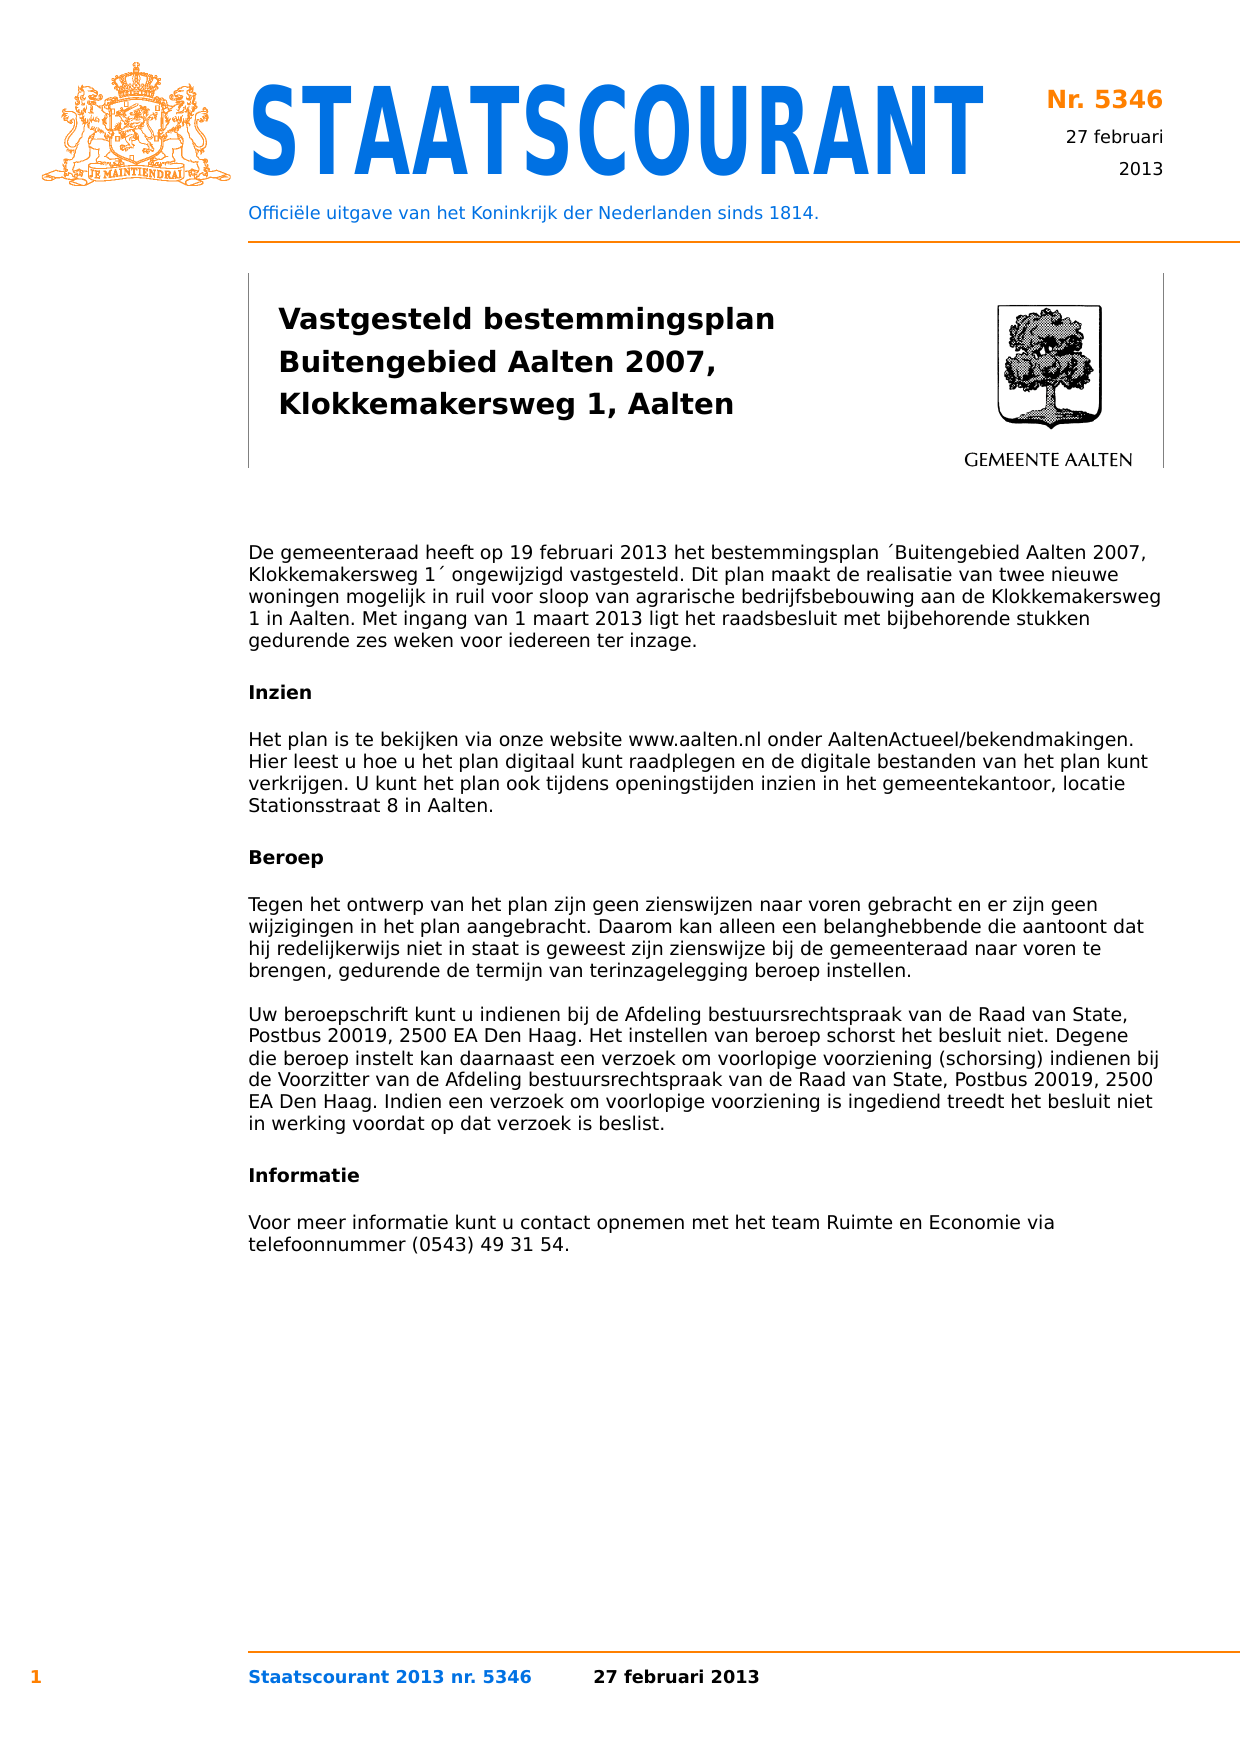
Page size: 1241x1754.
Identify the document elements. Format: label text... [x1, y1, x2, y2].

table_cell Officiële uitgave van het Koninkrijk der Nederlanden sinds 1814. [248, 203, 1240, 241]
table_header STAATSCOURANT [248, 62, 998, 203]
table_header Nr. 5346 [998, 62, 1240, 121]
picture [41, 62, 231, 186]
subtitle Informatie [248, 1165, 1163, 1187]
text Het plan is te bekijken via onze website www.aalten.nl onder AaltenActueel/bekendmakingen. Hier leest u hoe u het plan digitaal kunt raadplegen en de digitale bestanden van het plan kunt verkrijgen. U kunt het plan ook tijdens openingstijden inzien in het gemeentekantoor, locatie Stationsstraat 8 in Aalten. [248, 729, 1163, 817]
table_header [25, 62, 248, 241]
text Uw beroepschrift kunt u indienen bij de Afdeling bestuursrechtspraak van de Raad van State, Postbus 20019, 2500 EA Den Haag. Het instellen van beroep schorst het besluit niet. Degene die beroep instelt kan daarnaast een verzoek om voorlopige voorziening (schorsing) indienen bij de Voorzitter van de Afdeling bestuursrechtspraak van de Raad van State, Postbus 20019, 2500 EA Den Haag. Indien een verzoek om voorlopige voorziening is ingediend treedt het besluit niet in werking voordat op dat verzoek is beslist. [248, 1003, 1163, 1135]
text De gemeenteraad heeft op 19 februari 2013 het bestemmingsplan ´Buitengebied Aalten 2007, Klokkemakersweg 1´ ongewijzigd vastgesteld. Dit plan maakt de realisatie van twee nieuwe woningen mogelijk in ruil voor sloop van agrarische bedrijfsbebouwing aan de Klokkemakersweg 1 in Aalten. Met ingang van 1 maart 2013 ligt het raadsbesluit met bijbehorende stukken gedurende zes weken voor iedereen ter inzage. [248, 542, 1163, 652]
table_cell 27 februari [998, 121, 1240, 153]
subtitle Vastgesteld bestemmingsplan Buitengebied Aalten 2007, Klokkemakersweg 1, Aalten [249, 273, 1163, 468]
picture [962, 302, 1134, 468]
text Tegen het ontwerp van het plan zijn geen zienswijzen naar voren gebracht en er zijn geen wijzigingen in het plan aangebracht. Daarom kan alleen een belanghebbende die aantoont dat hij redelijkerwijs niet in staat is geweest zijn zienswijze bij de gemeenteraad naar voren te brengen, gedurende de termijn van terinzagelegging beroep instellen. [248, 894, 1163, 982]
subtitle Inzien [248, 682, 1163, 704]
text Voor meer informatie kunt u contact opnemen met het team Ruimte en Economie via telefoonnummer (0543) 49 31 54. [248, 1212, 1163, 1256]
table_cell 2013 [998, 153, 1240, 203]
subtitle Beroep [248, 847, 1163, 869]
